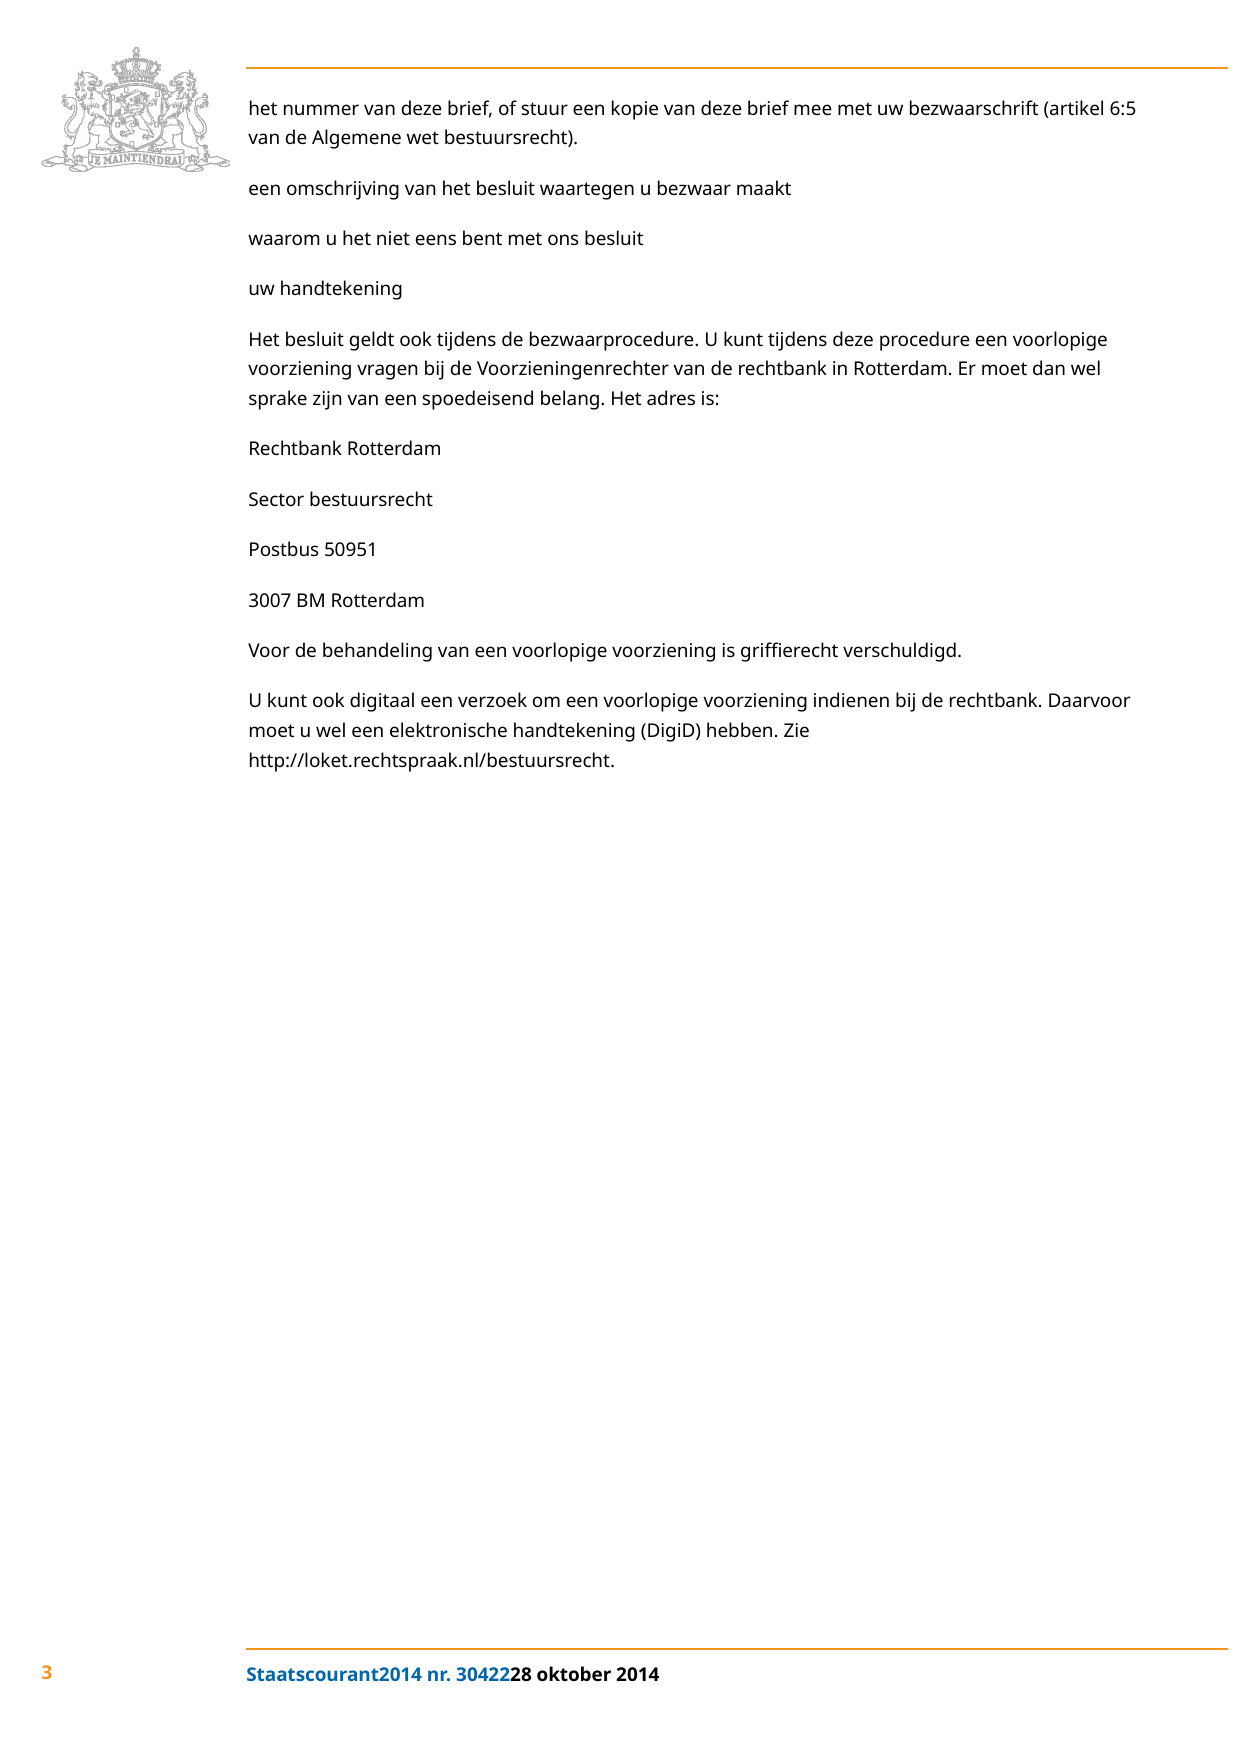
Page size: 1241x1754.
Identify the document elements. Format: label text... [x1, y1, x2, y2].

text Het besluit geldt ook tijdens de bezwaarprocedure. U kunt tijdens deze procedure een voorlopige voorziening vragen bij de Voorzieningenrechter van de rechtbank in Rotterdam. Er moet dan wel sprake zijn van een spoedeisend belang. Het adres is: [248, 326, 1152, 411]
text U kunt ook digitaal een verzoek om een voorlopige voorziening indienen bij de rechtbank. Daarvoor moet u wel een elektronische handtekening (DigiD) hebben. Zie http://loket.rechtspraak.nl/bestuursrecht. [248, 688, 1152, 773]
text Postbus 50951 [248, 536, 1152, 562]
text Voor de behandeling van een voorlopige voorziening is griffierecht verschuldigd. [248, 637, 1152, 663]
text Rechtbank Rotterdam [248, 436, 1152, 461]
picture [41, 47, 231, 172]
text uw handtekening [248, 276, 1152, 301]
text 3007 BM Rotterdam [248, 587, 1152, 613]
text Sector bestuursrecht [248, 486, 1152, 512]
text het nummer van deze brief, of stuur een kopie van deze brief mee met uw bezwaarschrift (artikel 6:5 van de Algemene wet bestuursrecht). [248, 95, 1152, 150]
text waarom u het niet eens bent met ons besluit [248, 225, 1152, 251]
text een omschrijving van het besluit waartegen u bezwaar maakt [248, 175, 1152, 201]
